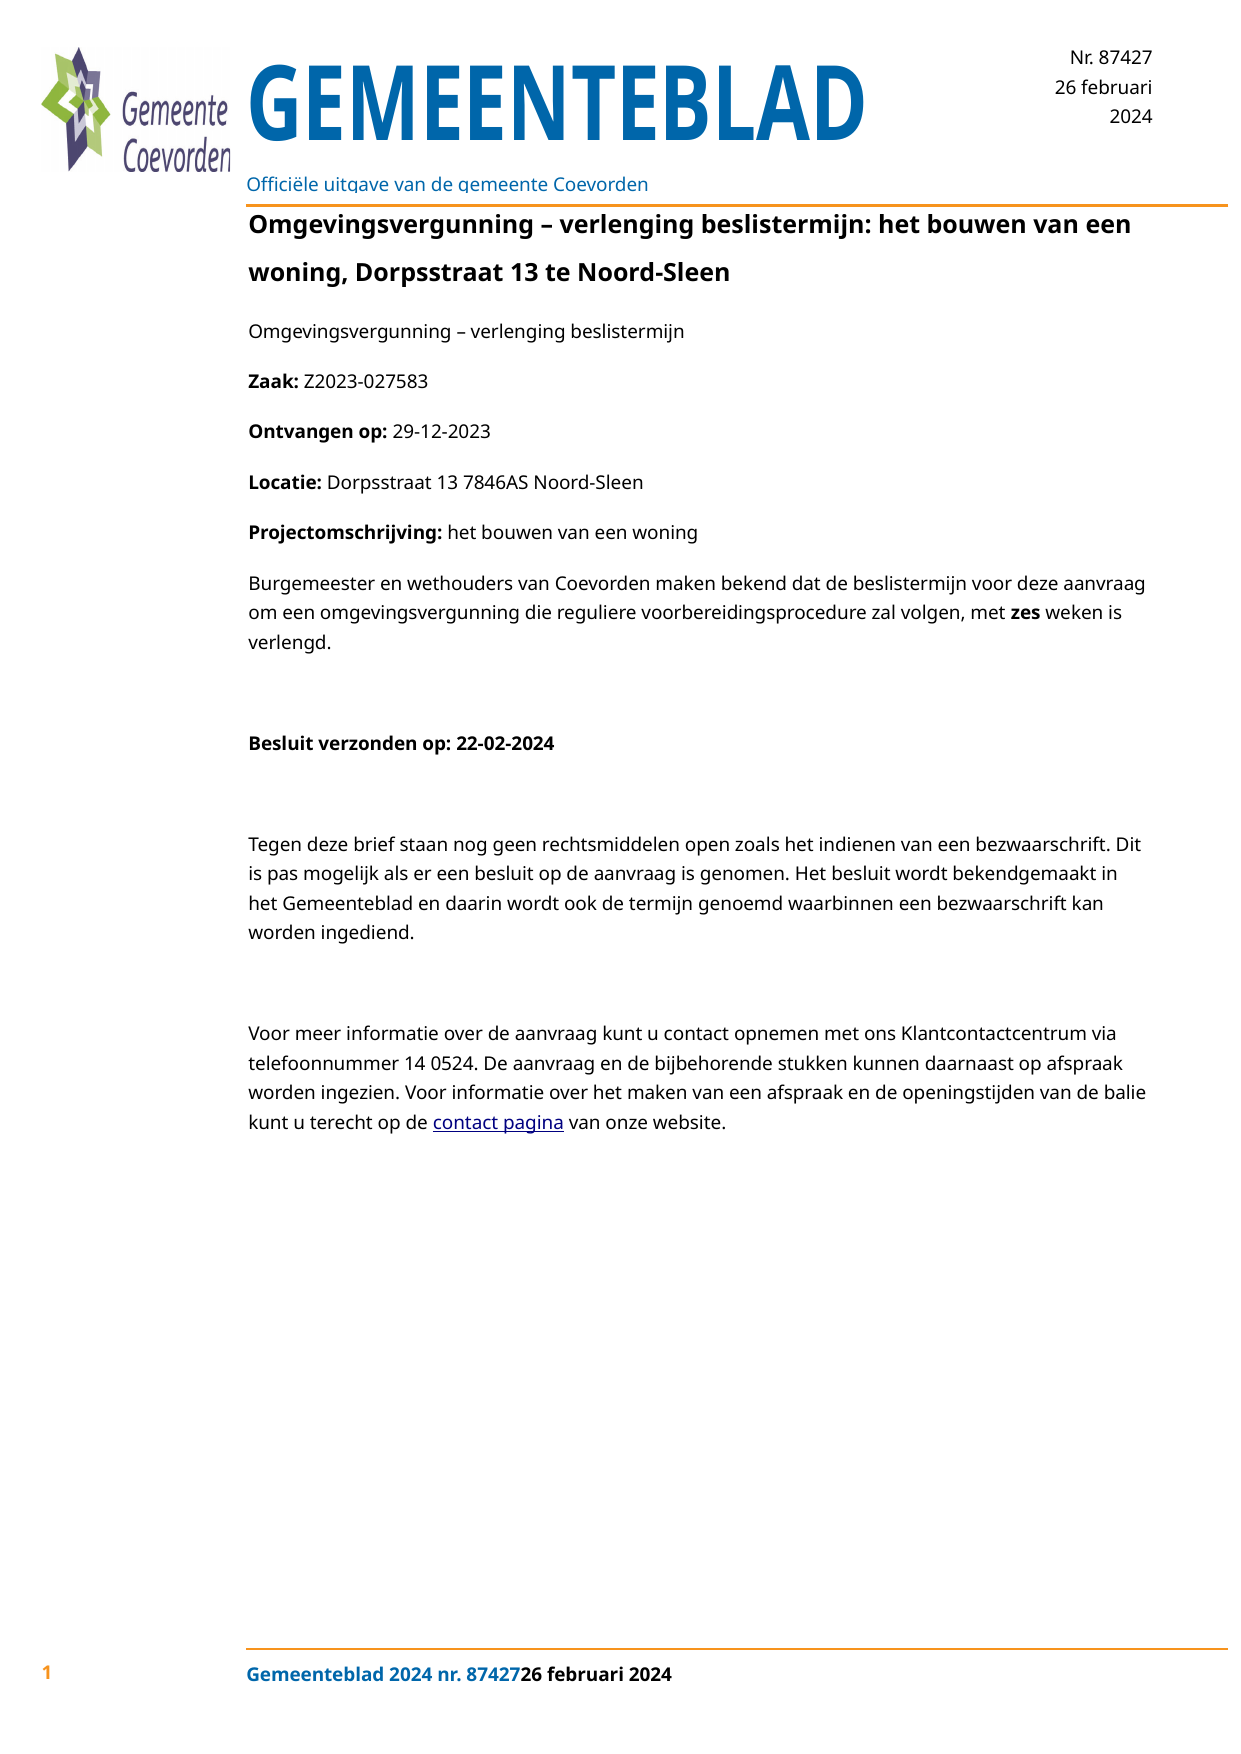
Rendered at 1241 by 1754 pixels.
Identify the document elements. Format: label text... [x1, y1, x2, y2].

text Locatie: Dorpsstraat 13 7846AS Noord-Sleen [248, 469, 1152, 495]
text Besluit verzonden op: 22-02-2024 [248, 730, 1152, 756]
picture [41, 47, 231, 172]
text Tegen deze brief staan nog geen rechtsmiddelen open zoals het indienen van een bezwaarschrift. Dit is pas mogelijk als er een besluit op de aanvraag is genomen. Het besluit wordt bekendgemaakt in het Gemeenteblad en daarin wordt ook de termijn genoemd waarbinnen een bezwaarschrift kan worden ingediend. [248, 831, 1152, 945]
text Projectomschrijving: het bouwen van een woning [248, 519, 1152, 545]
text Omgevingsvergunning – verlenging beslistermijn [248, 318, 1152, 344]
text Ontvangen op: 29-12-2023 [248, 419, 1152, 444]
text Omgevingsvergunning – verlenging beslistermijn: het bouwen van een woning, Dorpsstraat 13 te Noord-Sleen [248, 207, 1152, 288]
text Zaak: Z2023-027583 [248, 368, 1152, 394]
text Burgemeester en wethouders van Coevorden maken bekend dat de beslistermijn voor deze aanvraag om een omgevingsvergunning die reguliere voorbereidingsprocedure zal volgen, met zes weken is verlengd. [248, 570, 1152, 655]
text Voor meer informatie over de aanvraag kunt u contact opnemen met ons Klantcontactcentrum via telefoonnummer 14 0524. De aanvraag en de bijbehorende stukken kunnen daarnaast op afspraak worden ingezien. Voor informatie over het maken van een afspraak en de openingstijden van de balie kunt u terecht op de contact pagina van onze website. [248, 1020, 1152, 1135]
